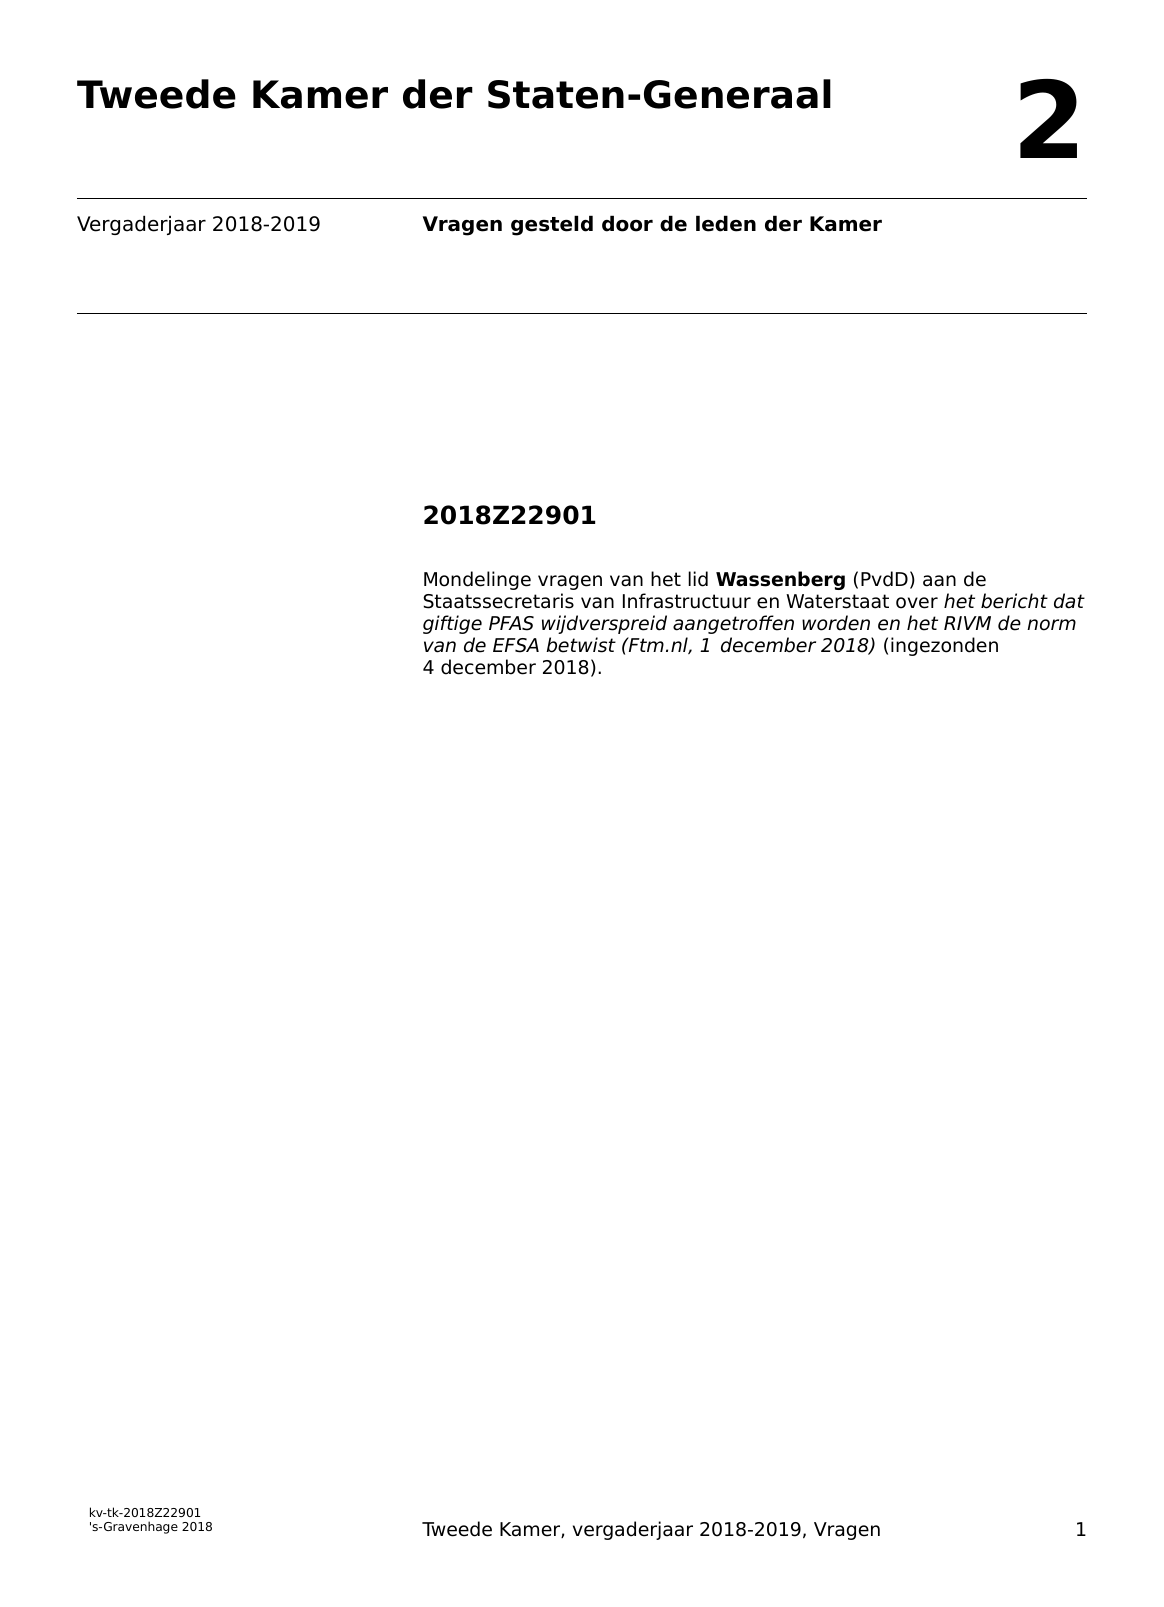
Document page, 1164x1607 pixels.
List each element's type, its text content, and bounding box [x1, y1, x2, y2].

text kv-tk-2018Z22901 [88, 1506, 323, 1520]
table_header 2 [886, 59, 1087, 198]
text 2018Z22901 [422, 501, 1087, 531]
table_cell Vergaderjaar 2018-2019 [77, 199, 422, 313]
text Mondelinge vragen van het lid Wassenberg (PvdD) aan de Staatssecretaris van Infrastructuur en Waterstaat over het bericht dat giftige PFAS wijdverspreid aangetroffen worden en het RIVM de norm van de EFSA betwist (Ftm.nl, 1 december 2018) (ingezonden 4 december 2018). [422, 569, 1087, 679]
text 's-Gravenhage 2018 [88, 1520, 323, 1534]
table_cell Vragen gesteld door de leden der Kamer [422, 199, 1087, 313]
table_header Tweede Kamer der Staten-Generaal [77, 59, 886, 198]
